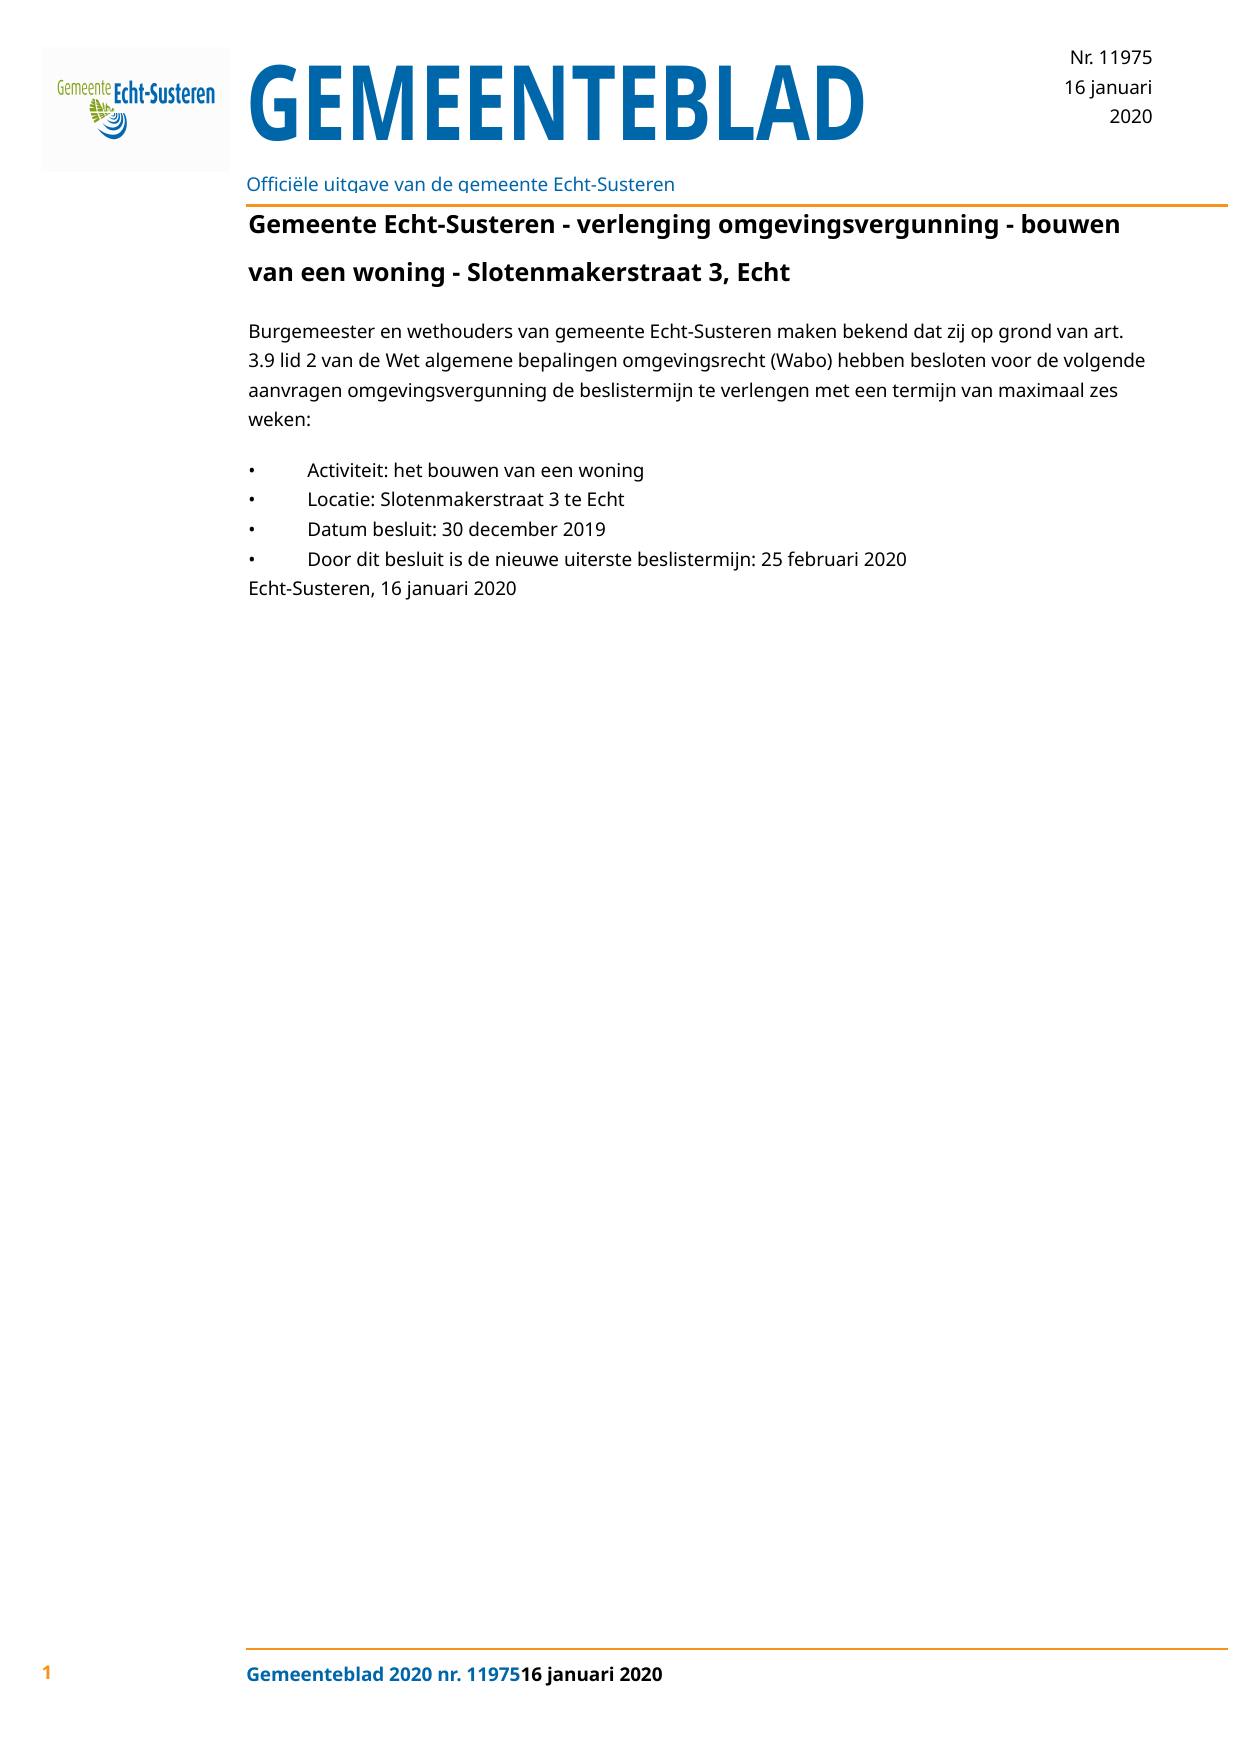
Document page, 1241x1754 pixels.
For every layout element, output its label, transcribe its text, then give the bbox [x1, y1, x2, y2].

list Activiteit: het bouwen van een woning [248, 457, 1152, 483]
text Echt-Susteren, 16 januari 2020 [248, 575, 1152, 601]
picture [41, 47, 231, 172]
list Datum besluit: 30 december 2019 [248, 516, 1152, 542]
text Gemeente Echt-Susteren - verlenging omgevingsvergunning - bouwen van een woning - Slotenmakerstraat 3, Echt [248, 207, 1152, 288]
list Locatie: Slotenmakerstraat 3 te Echt [248, 487, 1152, 512]
text Burgemeester en wethouders van gemeente Echt-Susteren maken bekend dat zij op grond van art. 3.9 lid 2 van de Wet algemene bepalingen omgevingsrecht (Wabo) hebben besloten voor de volgende aanvragen omgevingsvergunning de beslistermijn te verlengen met een termijn van maximaal zes weken: [248, 318, 1152, 432]
list Door dit besluit is de nieuwe uiterste beslistermijn: 25 februari 2020 [248, 546, 1152, 572]
